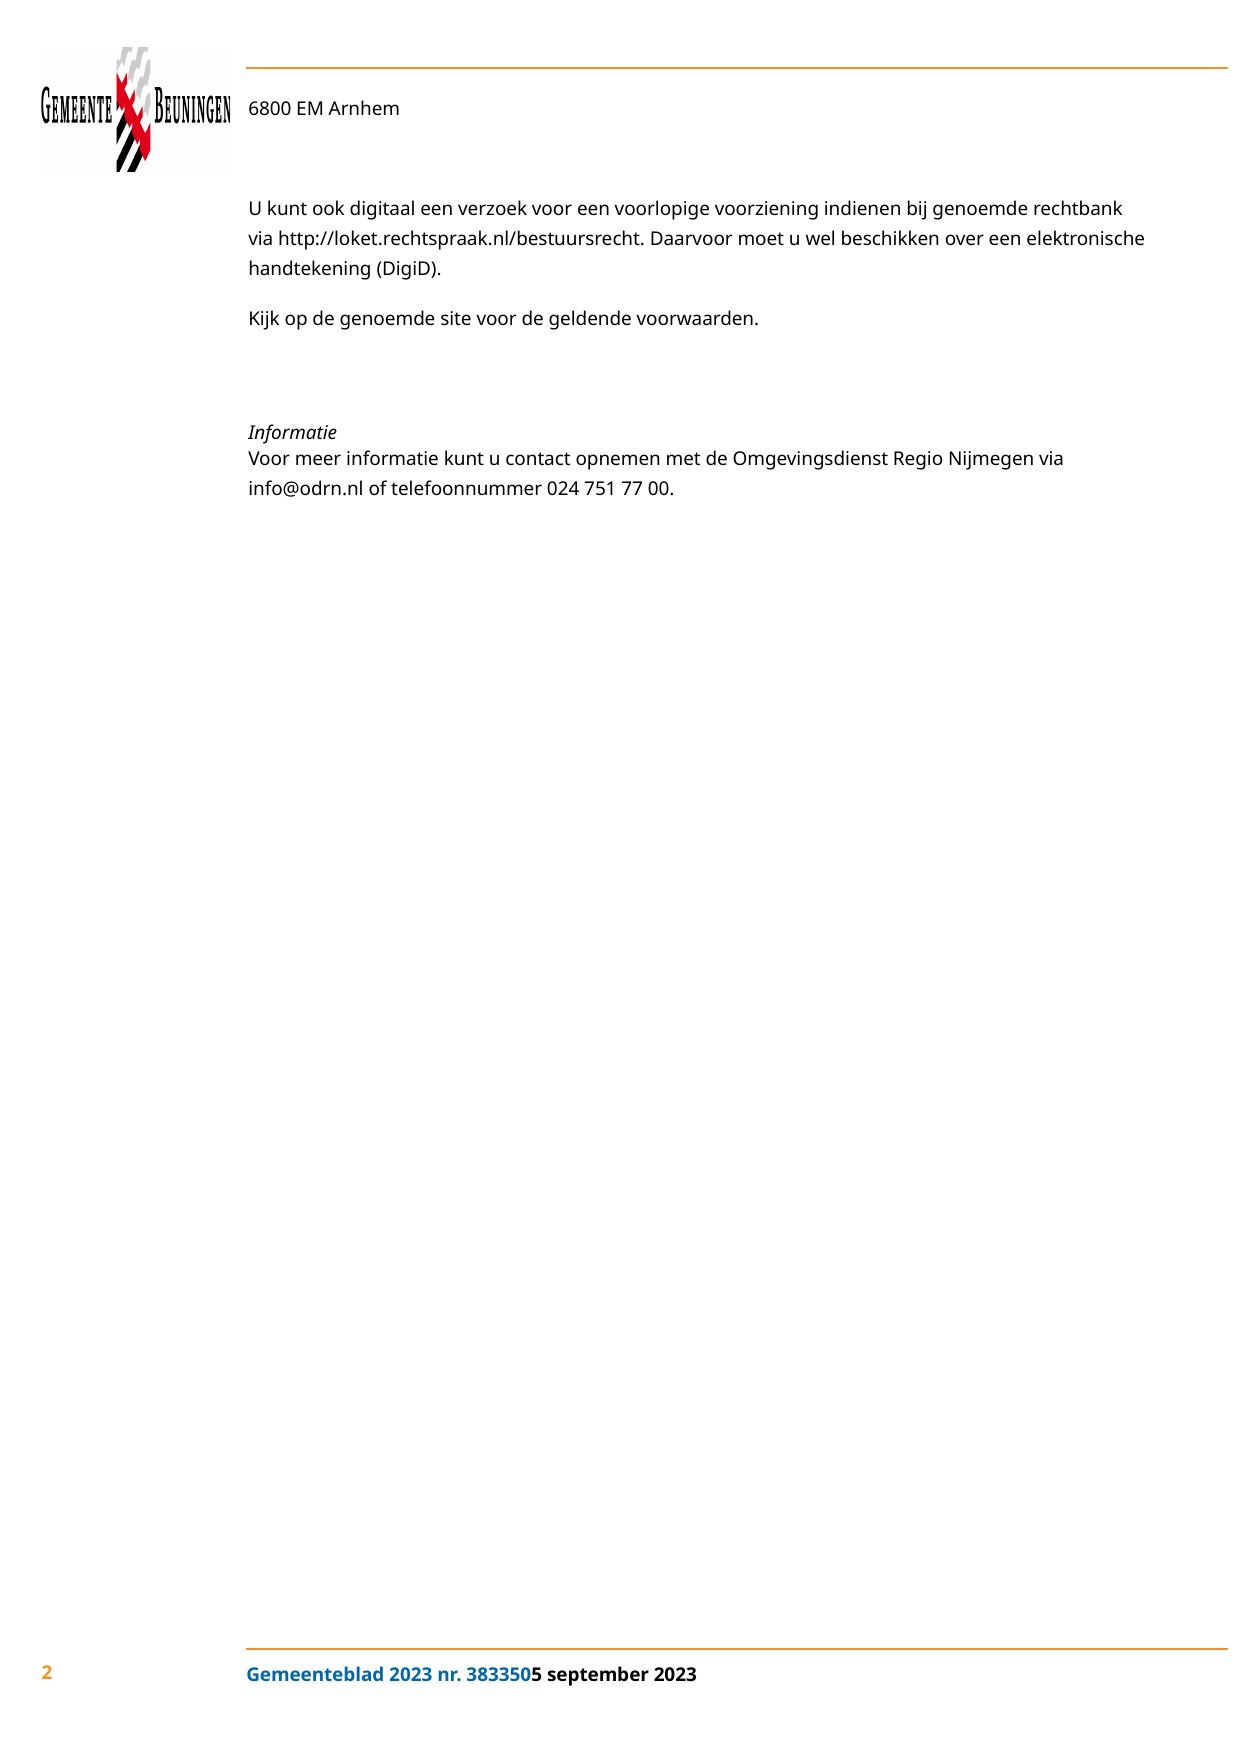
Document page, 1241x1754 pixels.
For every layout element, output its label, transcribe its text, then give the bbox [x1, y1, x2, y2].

text U kunt ook digitaal een verzoek voor een voorlopige voorziening indienen bij genoemde rechtbank via http://loket.rechtspraak.nl/bestuursrecht. Daarvoor moet u wel beschikken over een elektronische handtekening (DigiD). [248, 196, 1152, 281]
picture [41, 47, 231, 172]
text 6800 EM Arnhem [248, 95, 1152, 121]
text Informatie [248, 419, 1152, 445]
text Kijk op de genoemde site voor de geldende voorwaarden. [248, 305, 1152, 331]
text Voor meer informatie kunt u contact opnemen met de Omgevingsdienst Regio Nijmegen via info@odrn.nl of telefoonnummer 024 751 77 00. [248, 445, 1152, 501]
